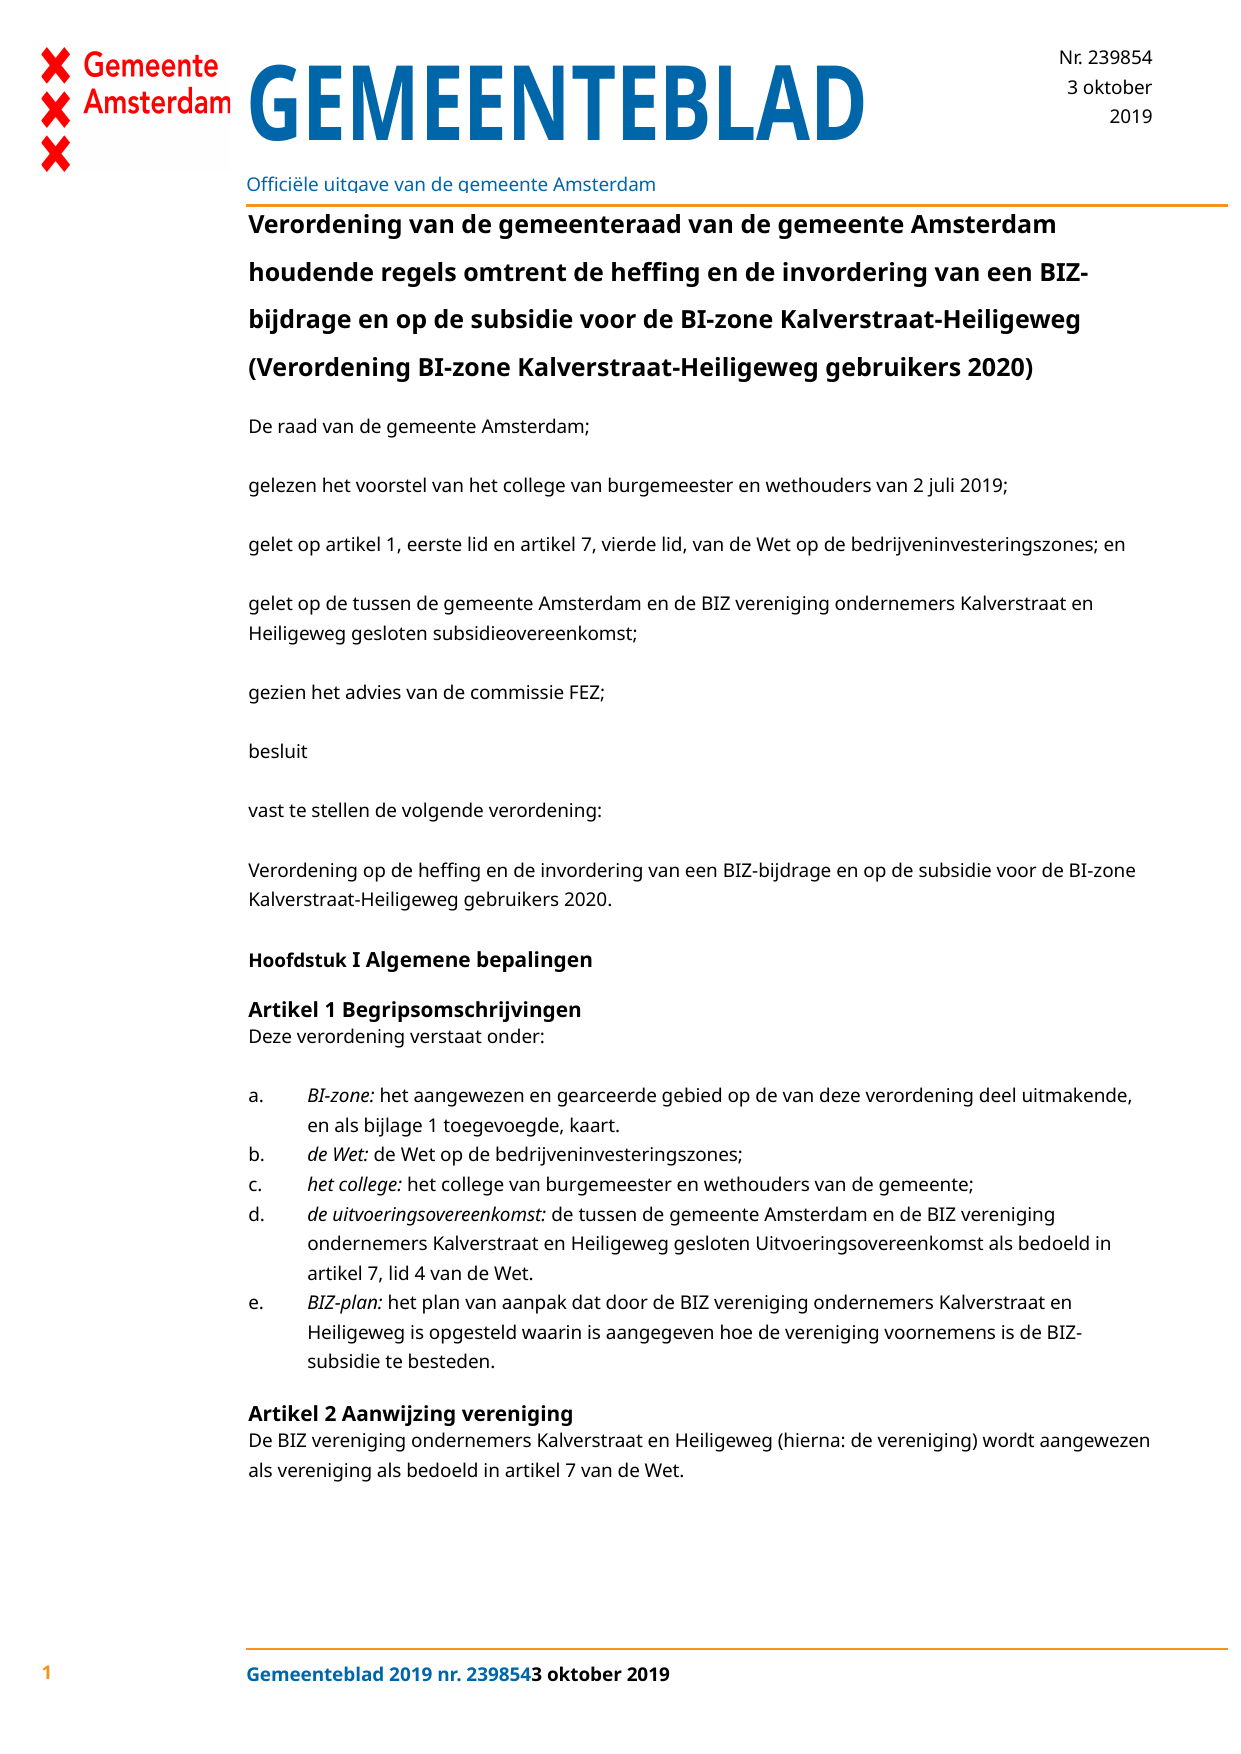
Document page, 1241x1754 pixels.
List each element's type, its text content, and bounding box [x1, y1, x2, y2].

list de Wet: de Wet op de bedrijveninvesteringszones; [248, 1142, 1152, 1167]
text gelet op artikel 1, eerste lid en artikel 7, vierde lid, van de Wet op de bedrijveninvesteringszones; en [248, 531, 1152, 557]
list het college: het college van burgemeester en wethouders van de gemeente; [248, 1171, 1152, 1197]
text besluit [248, 738, 1152, 764]
text Deze verordening verstaat onder: [248, 1023, 1152, 1049]
picture [41, 47, 231, 172]
text Artikel 2 Aanwijzing vereniging [248, 1399, 1152, 1428]
text gelezen het voorstel van het college van burgemeester en wethouders van 2 juli 2019; [248, 472, 1152, 498]
list BI-zone: het aangewezen en gearceerde gebied op de van deze verordening deel uitmakende, en als bijlage 1 toegevoegde, kaart. [248, 1082, 1152, 1138]
list de uitvoeringsovereenkomst: de tussen de gemeente Amsterdam en de BIZ vereniging ondernemers Kalverstraat en Heiligeweg gesloten Uitvoeringsovereenkomst als bedoeld in artikel 7, lid 4 van de Wet. [248, 1201, 1152, 1286]
text gelet op de tussen de gemeente Amsterdam en de BIZ vereniging ondernemers Kalverstraat en Heiligeweg gesloten subsidieovereenkomst; [248, 591, 1152, 646]
text De raad van de gemeente Amsterdam; [248, 413, 1152, 439]
text Artikel 1 Begripsomschrijvingen [248, 995, 1152, 1023]
list BIZ-plan: het plan van aanpak dat door de BIZ vereniging ondernemers Kalverstraat en Heiligeweg is opgesteld waarin is aangegeven hoe de vereniging voornemens is de BIZ-subsidie te besteden. [248, 1289, 1152, 1374]
text vast te stellen de volgende verordening: [248, 798, 1152, 823]
text gezien het advies van de commissie FEZ; [248, 679, 1152, 705]
text De BIZ vereniging ondernemers Kalverstraat en Heiligeweg (hierna: de vereniging) wordt aangewezen als vereniging als bedoeld in artikel 7 van de Wet. [248, 1428, 1152, 1483]
text Verordening van de gemeenteraad van de gemeente Amsterdam houdende regels omtrent de heffing en de invordering van een BIZ-bijdrage en op de subsidie voor de BI-zone Kalverstraat-Heiligeweg (Verordening BI-zone Kalverstraat-Heiligeweg gebruikers 2020) [248, 207, 1152, 384]
text Verordening op de heffing en de invordering van een BIZ-bijdrage en op de subsidie voor de BI-zone Kalverstraat-Heiligeweg gebruikers 2020. [248, 857, 1152, 912]
text Hoofdstuk I Algemene bepalingen [248, 946, 1152, 974]
